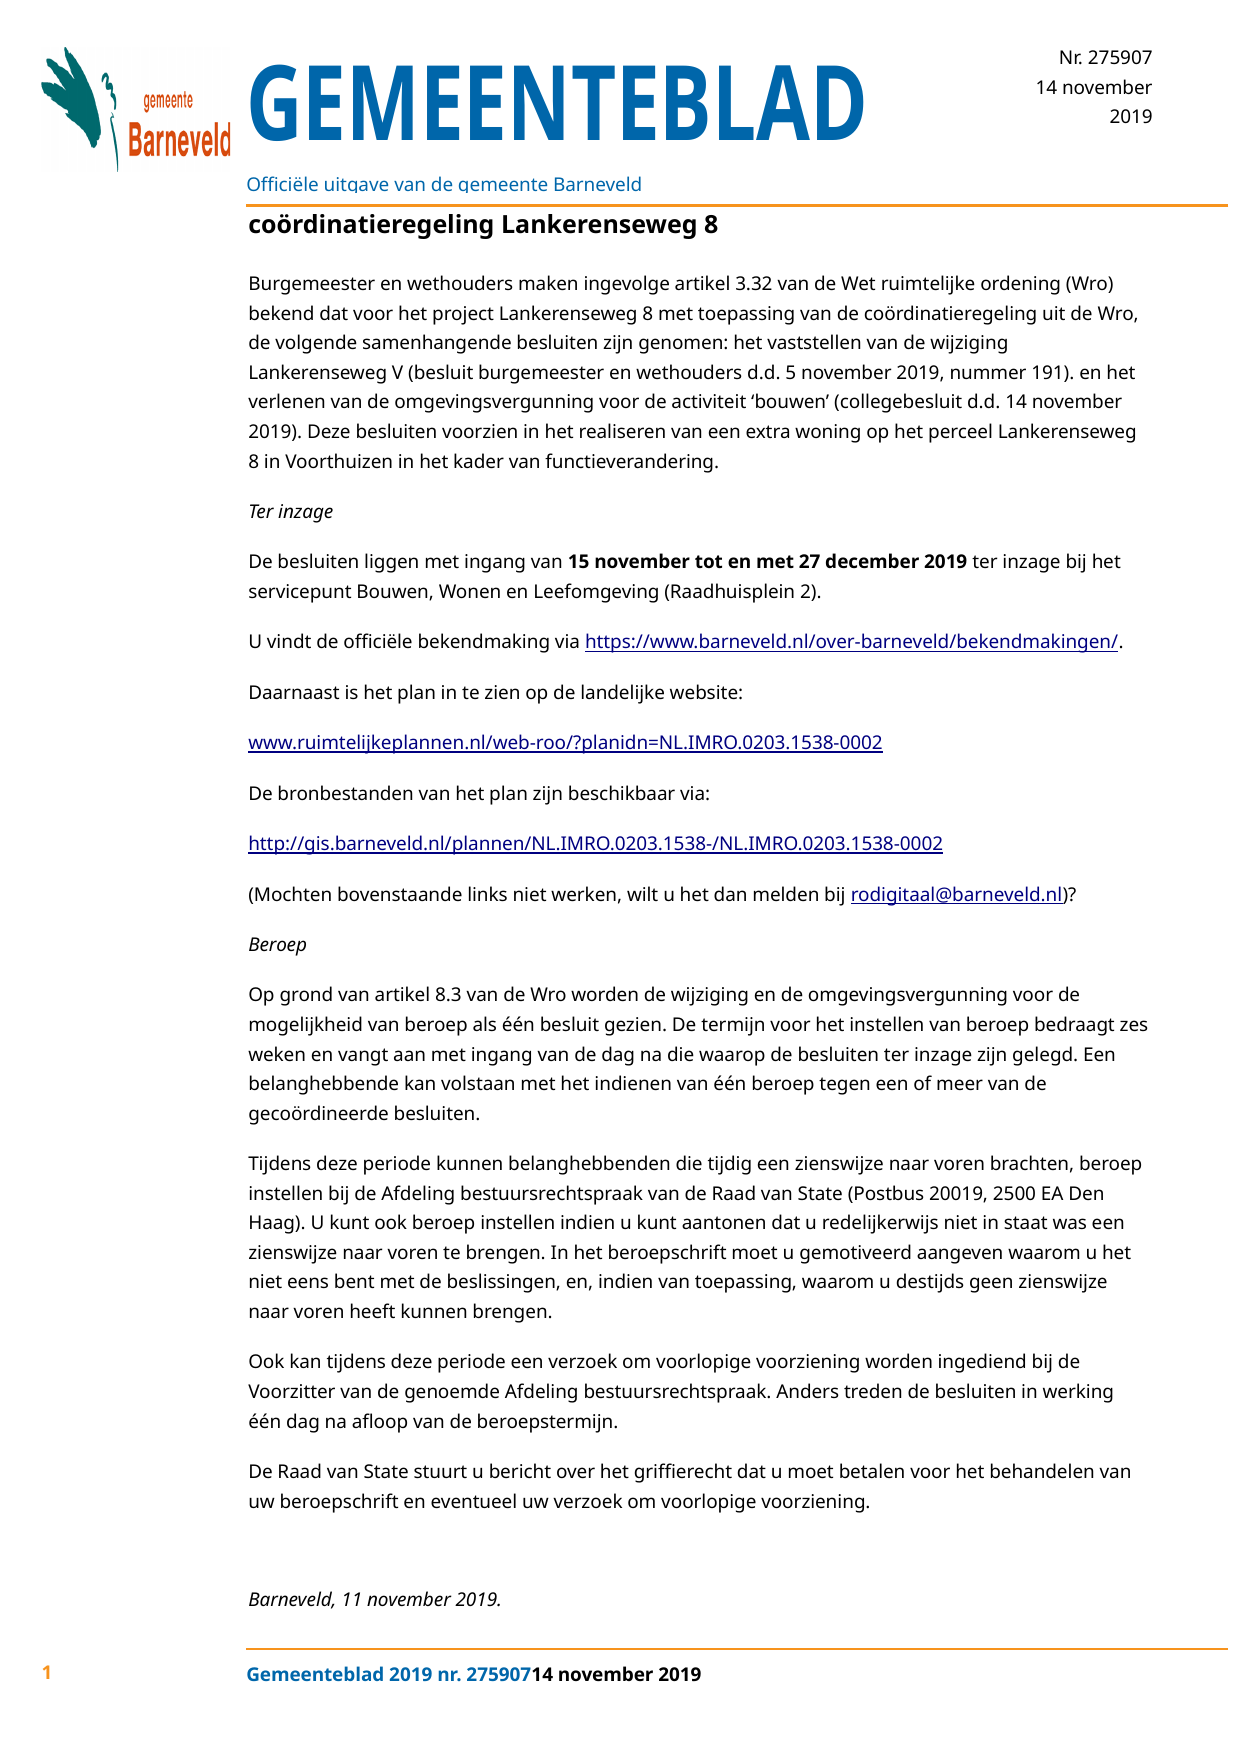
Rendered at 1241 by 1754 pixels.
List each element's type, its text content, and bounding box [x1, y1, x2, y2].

text coördinatieregeling Lankerenseweg 8 [248, 207, 1152, 241]
text (Mochten bovenstaande links niet werken, wilt u het dan melden bij rodigitaal@barneveld.nl)? [248, 881, 1152, 906]
text Barneveld, 11 november 2019. [248, 1586, 1152, 1612]
text http://gis.barneveld.nl/plannen/NL.IMRO.0203.1538-/NL.IMRO.0203.1538-0002 [248, 830, 1152, 856]
text Ter inzage [248, 498, 1152, 524]
text De Raad van State stuurt u bericht over het griffierecht dat u moet betalen voor het behandelen van uw beroepschrift en eventueel uw verzoek om voorlopige voorziening. [248, 1458, 1152, 1513]
text Ook kan tijdens deze periode een verzoek om voorlopige voorziening worden ingediend bij de Voorzitter van de genoemde Afdeling bestuursrechtspraak. Anders treden de besluiten in werking één dag na afloop van de beroepstermijn. [248, 1349, 1152, 1433]
text De bronbestanden van het plan zijn beschikbaar via: [248, 780, 1152, 806]
text Beroep [248, 931, 1152, 957]
text Daarnaast is het plan in te zien op de landelijke website: [248, 679, 1152, 705]
text Burgemeester en wethouders maken ingevolge artikel 3.32 van de Wet ruimtelijke ordening (Wro) bekend dat voor het project Lankerenseweg 8 met toepassing van de coördinatieregeling uit de Wro, de volgende samenhangende besluiten zijn genomen: het vaststellen van de wijziging Lankerenseweg V (besluit burgemeester en wethouders d.d. 5 november 2019, nummer 191). en het verlenen van de omgevingsvergunning voor de activiteit ‘bouwen’ (collegebesluit d.d. 14 november 2019). Deze besluiten voorzien in het realiseren van een extra woning op het perceel Lankerenseweg 8 in Voorthuizen in het kader van functieverandering. [248, 270, 1152, 473]
text Tijdens deze periode kunnen belanghebbenden die tijdig een zienswijze naar voren brachten, beroep instellen bij de Afdeling bestuursrechtspraak van de Raad van State (Postbus 20019, 2500 EA Den Haag). U kunt ook beroep instellen indien u kunt aantonen dat u redelijkerwijs niet in staat was een zienswijze naar voren te brengen. In het beroepschrift moet u gemotiveerd aangeven waarom u het niet eens bent met de beslissingen, en, indien van toepassing, waarom u destijds geen zienswijze naar voren heeft kunnen brengen. [248, 1150, 1152, 1324]
text www.ruimtelijkeplannen.nl/web-roo/?planidn=NL.IMRO.0203.1538-0002 [248, 729, 1152, 755]
text U vindt de officiële bekendmaking via https://www.barneveld.nl/over-barneveld/bekendmakingen/. [248, 629, 1152, 654]
picture [41, 47, 231, 172]
text De besluiten liggen met ingang van 15 november tot en met 27 december 2019 ter inzage bij het servicepunt Bouwen, Wonen en Leefomgeving (Raadhuisplein 2). [248, 549, 1152, 604]
text Op grond van artikel 8.3 van de Wro worden de wijziging en de omgevingsvergunning voor de mogelijkheid van beroep als één besluit gezien. De termijn voor het instellen van beroep bedraagt zes weken en vangt aan met ingang van de dag na die waarop de besluiten ter inzage zijn gelegd. Een belanghebbende kan volstaan met het indienen van één beroep tegen een of meer van de gecoördineerde besluiten. [248, 982, 1152, 1126]
